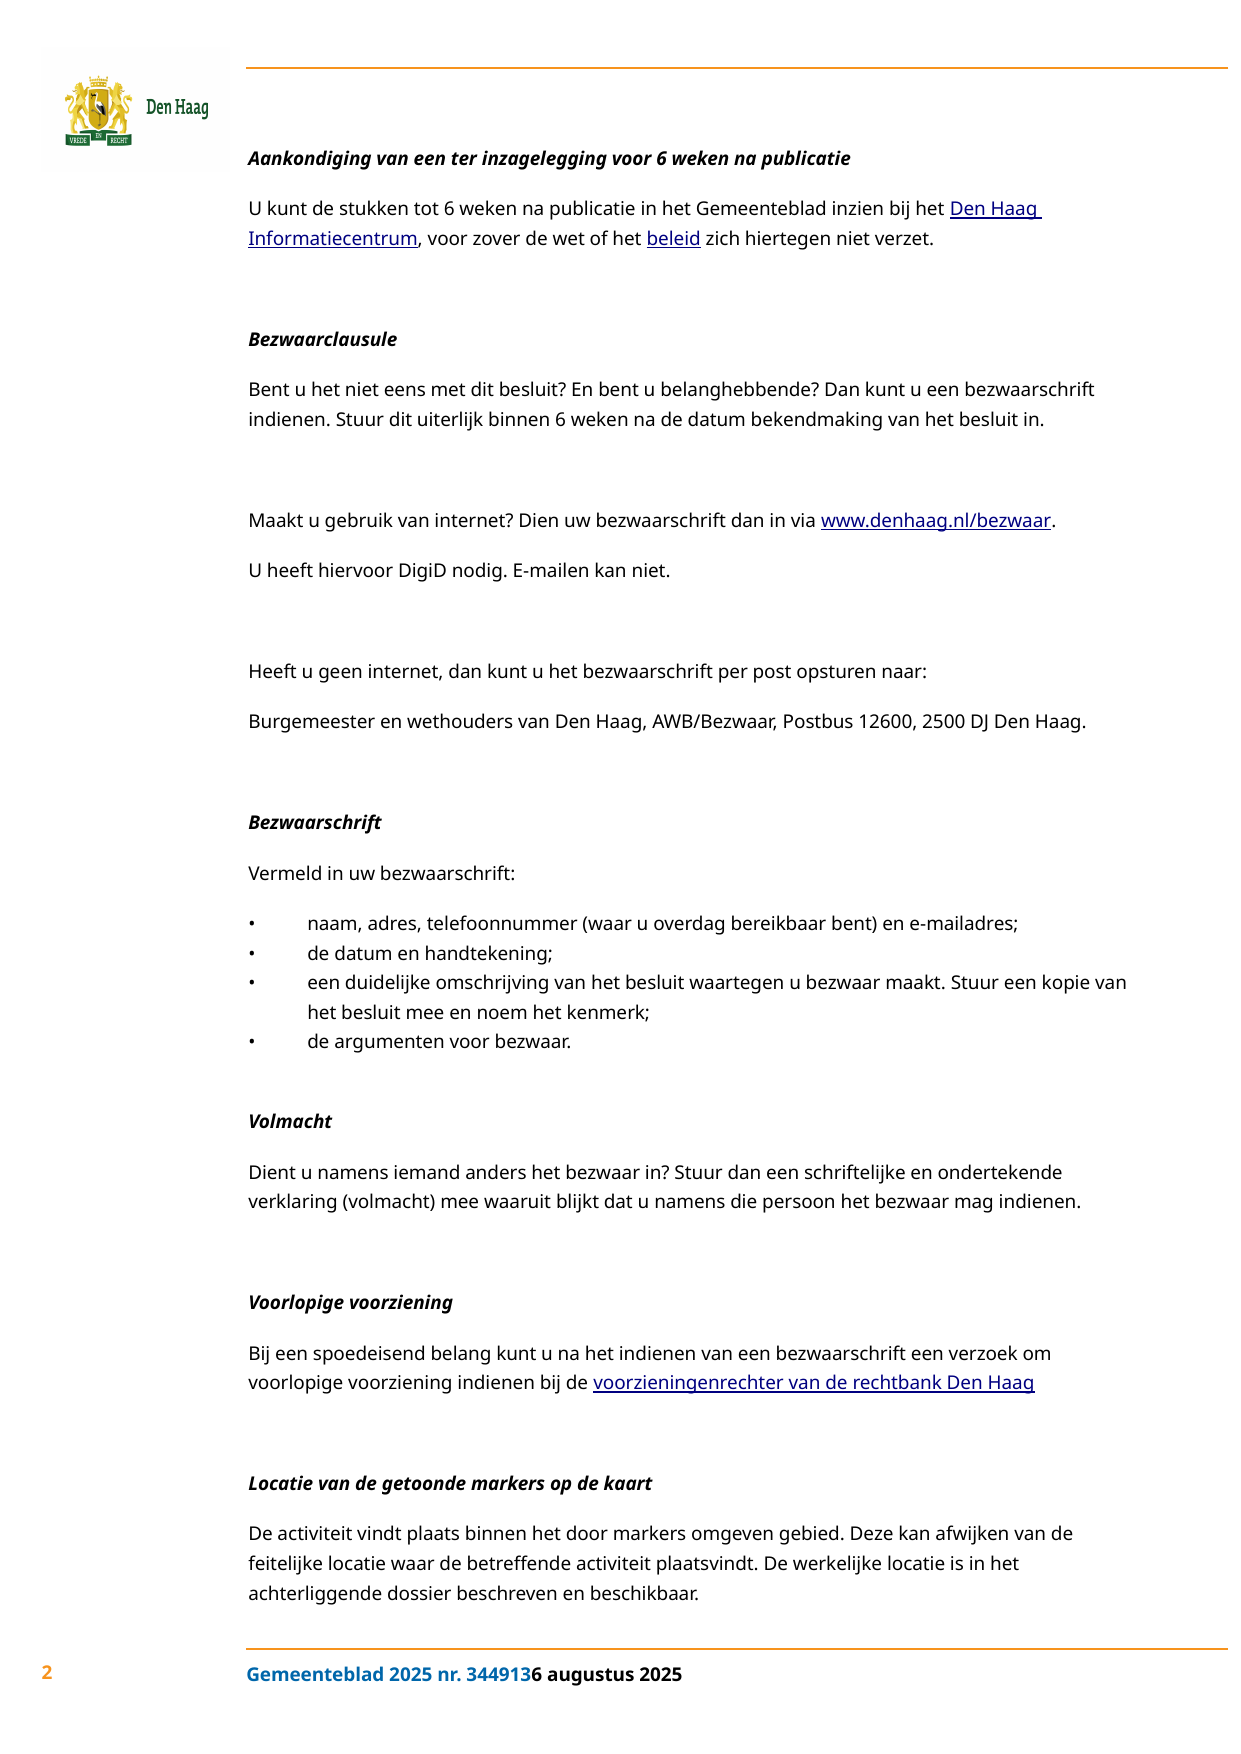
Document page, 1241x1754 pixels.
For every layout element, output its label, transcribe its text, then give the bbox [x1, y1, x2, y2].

text Burgemeester en wethouders van Den Haag, AWB/Bezwaar, Postbus 12600, 2500 DJ Den Haag. [248, 708, 1152, 734]
list de datum en handtekening; [248, 940, 1152, 966]
text Volmacht [248, 1108, 1152, 1134]
text Voorlopige voorziening [248, 1289, 1152, 1315]
text Dient u namens iemand anders het bezwaar in? Stuur dan een schriftelijke en ondertekende verklaring (volmacht) mee waaruit blijkt dat u namens die persoon het bezwaar mag indienen. [248, 1159, 1152, 1214]
text U kunt de stukken tot 6 weken na publicatie in het Gemeenteblad inzien bij het Den Haag Informatiecentrum, voor zover de wet of het beleid zich hiertegen niet verzet. [248, 196, 1152, 251]
list een duidelijke omschrijving van het besluit waartegen u bezwaar maakt. Stuur een kopie van het besluit mee en noem het kenmerk; [248, 969, 1152, 1025]
text Bij een spoedeisend belang kunt u na het indienen van een bezwaarschrift een verzoek om voorlopige voorziening indienen bij de voorzieningenrechter van de rechtbank Den Haag [248, 1340, 1152, 1395]
text U heeft hiervoor DigiD nodig. E-mailen kan niet. [248, 557, 1152, 583]
text De activiteit vindt plaats binnen het door markers omgeven gebied. Deze kan afwijken van de feitelijke locatie waar de betreffende activiteit plaatsvindt. De werkelijke locatie is in het achterliggende dossier beschreven en beschikbaar. [248, 1521, 1152, 1606]
text Locatie van de getoonde markers op de kaart [248, 1470, 1152, 1496]
text Heeft u geen internet, dan kunt u het bezwaarschrift per post opsturen naar: [248, 658, 1152, 684]
text Bent u het niet eens met dit besluit? En bent u belanghebbende? Dan kunt u een bezwaarschrift indienen. Stuur dit uiterlijk binnen 6 weken na de datum bekendmaking van het besluit in. [248, 376, 1152, 432]
list de argumenten voor bezwaar. [248, 1028, 1152, 1054]
picture [41, 47, 231, 172]
list naam, adres, telefoonnummer (waar u overdag bereikbaar bent) en e-mailadres; [248, 910, 1152, 936]
text Vermeld in uw bezwaarschrift: [248, 860, 1152, 886]
text Bezwaarclausule [248, 326, 1152, 352]
text Aankondiging van een ter inzagelegging voor 6 weken na publicatie [248, 145, 1152, 171]
text Maakt u gebruik van internet? Dien uw bezwaarschrift dan in via www.denhaag.nl/bezwaar. [248, 507, 1152, 533]
text Bezwaarschrift [248, 809, 1152, 835]
